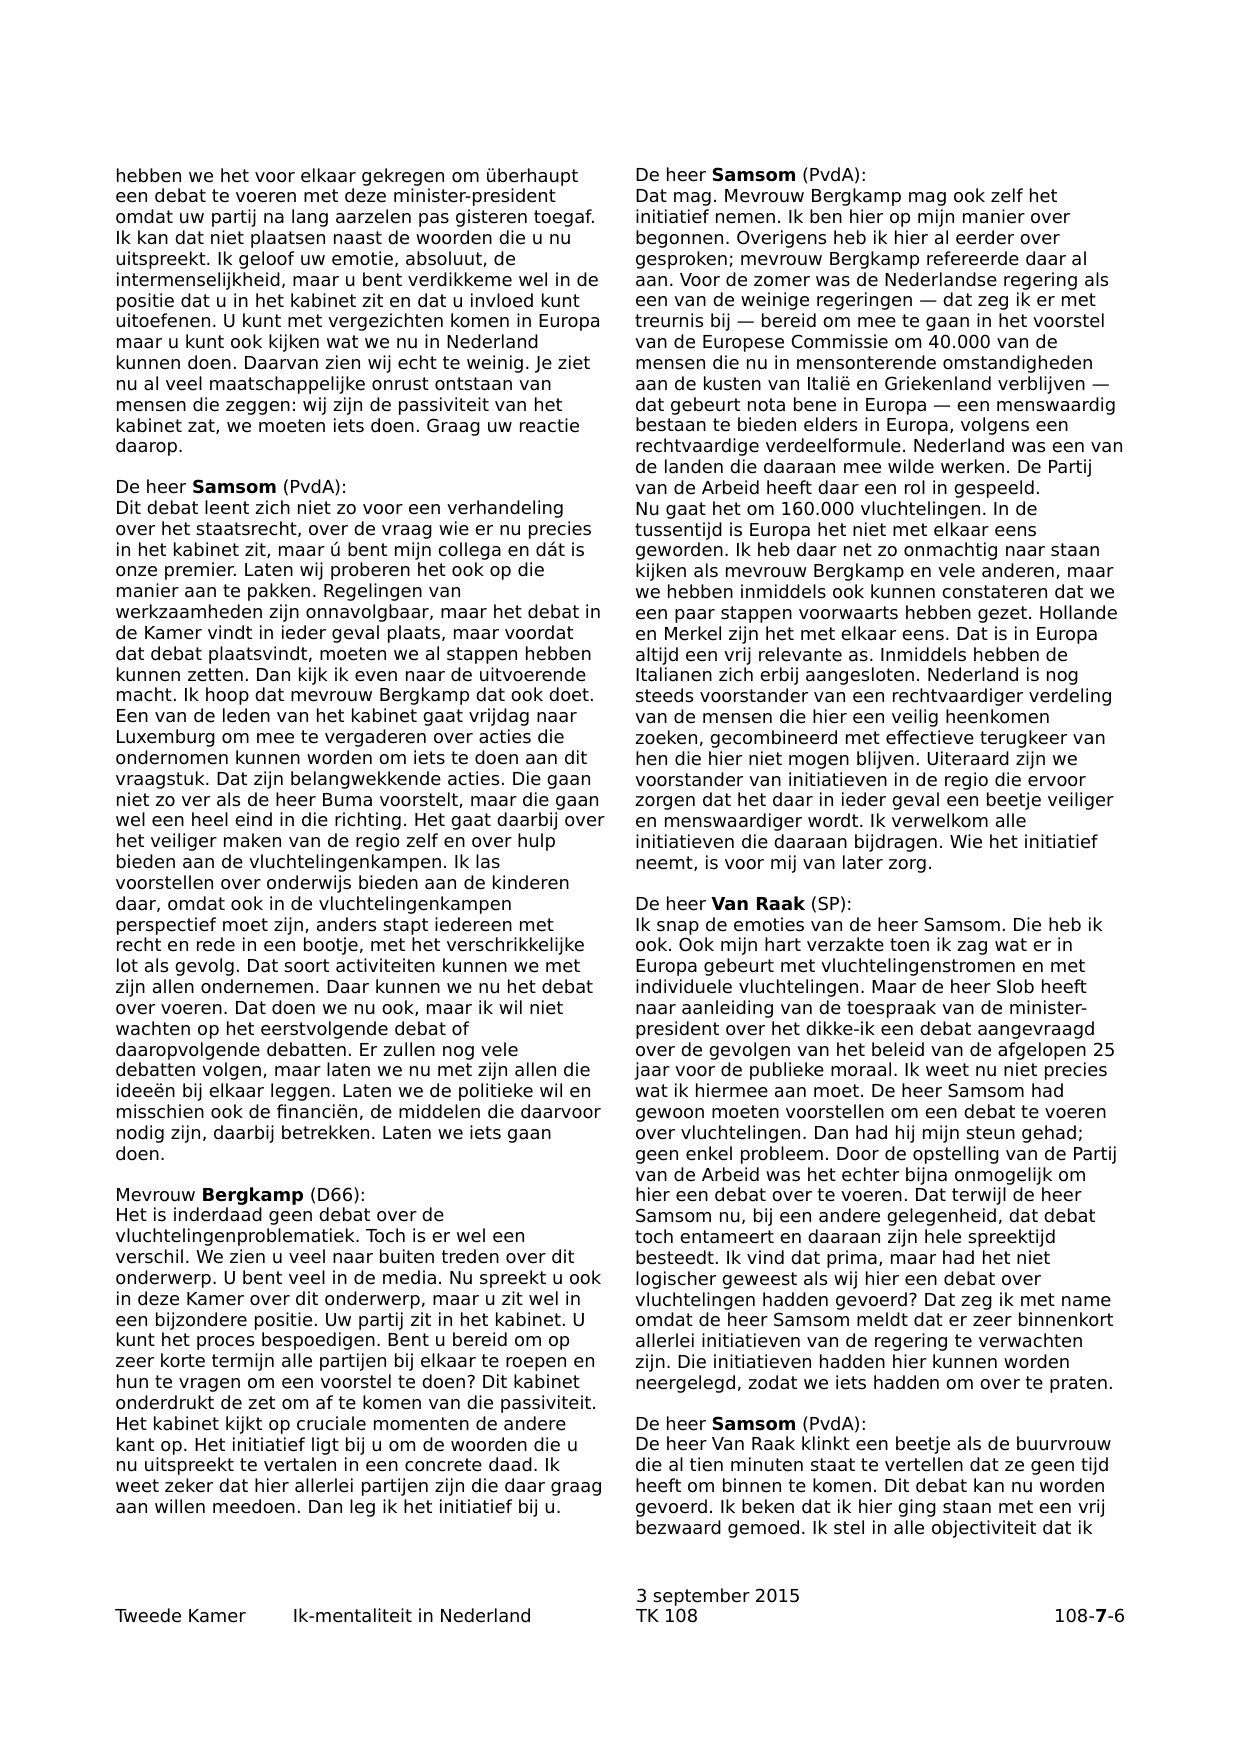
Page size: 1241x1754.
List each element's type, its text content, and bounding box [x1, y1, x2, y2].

text De heer Samsom (PvdA): [635, 1413, 1125, 1434]
text De heer Van Raak klinkt een beetje als de buurvrouw die al tien minuten staat te vertellen dat ze geen tijd heeft om binnen te komen. Dit debat kan nu worden gevoerd. Ik beken dat ik hier ging staan met een vrij bezwaard gemoed. Ik stel in alle objectiviteit dat ik [635, 1434, 1125, 1538]
text Dit debat leent zich niet zo voor een verhandeling over het staatsrecht, over de vraag wie er nu precies in het kabinet zit, maar ú bent mijn collega en dát is onze premier. Laten wij proberen het ook op die manier aan te pakken. Regelingen van werkzaamheden zijn onnavolgbaar, maar het debat in de Kamer vindt in ieder geval plaats, maar voordat dat debat plaatsvindt, moeten we al stappen hebben kunnen zetten. Dan kijk ik even naar de uitvoerende macht. Ik hoop dat mevrouw Bergkamp dat ook doet. Een van de leden van het kabinet gaat vrijdag naar Luxemburg om mee te vergaderen over acties die ondernomen kunnen worden om iets te doen aan dit vraagstuk. Dat zijn belangwekkende acties. Die gaan niet zo ver als de heer Buma voorstelt, maar die gaan wel een heel eind in die richting. Het gaat daarbij over het veiliger maken van de regio zelf en over hulp bieden aan de vluchtelingenkampen. Ik las voorstellen over onderwijs bieden aan de kinderen daar, omdat ook in de vluchtelingenkampen perspectief moet zijn, anders stapt iedereen met recht en rede in een bootje, met het verschrikkelijke lot als gevolg. Dat soort activiteiten kunnen we met zijn allen ondernemen. Daar kunnen we nu het debat over voeren. Dat doen we nu ook, maar ik wil niet wachten op het eerstvolgende debat of daaropvolgende debatten. Er zullen nog vele debatten volgen, maar laten we nu met zijn allen die ideeën bij elkaar leggen. Laten we de politieke wil en misschien ook de financiën, de middelen die daarvoor nodig zijn, daarbij betrekken. Laten we iets gaan doen. [115, 498, 605, 1164]
text Het is inderdaad geen debat over de vluchtelingenproblematiek. Toch is er wel een verschil. We zien u veel naar buiten treden over dit onderwerp. U bent veel in de media. Nu spreekt u ook in deze Kamer over dit onderwerp, maar u zit wel in een bijzondere positie. Uw partij zit in het kabinet. U kunt het proces bespoedigen. Bent u bereid om op zeer korte termijn alle partijen bij elkaar te roepen en hun te vragen om een voorstel te doen? Dit kabinet onderdrukt de zet om af te komen van die passiviteit. Het kabinet kijkt op cruciale momenten de andere kant op. Het initiatief ligt bij u om de woorden die u nu uitspreekt te vertalen in een concrete daad. Ik weet zeker dat hier allerlei partijen zijn die daar graag aan willen meedoen. Dan leg ik het initiatief bij u. [115, 1205, 605, 1518]
text De heer Samsom (PvdA): [115, 477, 605, 498]
text hebben we het voor elkaar gekregen om überhaupt een debat te voeren met deze minister-president omdat uw partij na lang aarzelen pas gisteren toegaf. Ik kan dat niet plaatsen naast de woorden die u nu uitspreekt. Ik geloof uw emotie, absoluut, de intermenselijkheid, maar u bent verdikkeme wel in de positie dat u in het kabinet zit en dat u invloed kunt uitoefenen. U kunt met vergezichten komen in Europa maar u kunt ook kijken wat we nu in Nederland kunnen doen. Daarvan zien wij echt te weinig. Je ziet nu al veel maatschappelijke onrust ontstaan van mensen die zeggen: wij zijn de passiviteit van het kabinet zat, we moeten iets doen. Graag uw reactie daarop. [115, 165, 605, 457]
text Ik snap de emoties van de heer Samsom. Die heb ik ook. Ook mijn hart verzakte toen ik zag wat er in Europa gebeurt met vluchtelingenstromen en met individuele vluchtelingen. Maar de heer Slob heeft naar aanleiding van de toespraak van de minister-president over het dikke-ik een debat aangevraagd over de gevolgen van het beleid van de afgelopen 25 jaar voor de publieke moraal. Ik weet nu niet precies wat ik hiermee aan moet. De heer Samsom had gewoon moeten voorstellen om een debat te voeren over vluchtelingen. Dan had hij mijn steun gehad; geen enkel probleem. Door de opstelling van de Partij van de Arbeid was het echter bijna onmogelijk om hier een debat over te voeren. Dat terwijl de heer Samsom nu, bij een andere gelegenheid, dat debat toch entameert en daaraan zijn hele spreektijd besteedt. Ik vind dat prima, maar had het niet logischer geweest als wij hier een debat over vluchtelingen hadden gevoerd? Dat zeg ik met name omdat de heer Samsom meldt dat er zeer binnenkort allerlei initiatieven van de regering te verwachten zijn. Die initiatieven hadden hier kunnen worden neergelegd, zodat we iets hadden om over te praten. [635, 914, 1125, 1393]
text Nu gaat het om 160.000 vluchtelingen. In de tussentijd is Europa het niet met elkaar eens geworden. Ik heb daar net zo onmachtig naar staan kijken als mevrouw Bergkamp en vele anderen, maar we hebben inmiddels ook kunnen constateren dat we een paar stappen voorwaarts hebben gezet. Hollande en Merkel zijn het met elkaar eens. Dat is in Europa altijd een vrij relevante as. Inmiddels hebben de Italianen zich erbij aangesloten. Nederland is nog steeds voorstander van een rechtvaardiger verdeling van de mensen die hier een veilig heenkomen zoeken, gecombineerd met effectieve terugkeer van hen die hier niet mogen blijven. Uiteraard zijn we voorstander van initiatieven in de regio die ervoor zorgen dat het daar in ieder geval een beetje veiliger en menswaardiger wordt. Ik verwelkom alle initiatieven die daaraan bijdragen. Wie het initiatief neemt, is voor mij van later zorg. [635, 498, 1125, 873]
text De heer Van Raak (SP): [635, 893, 1125, 914]
text Dat mag. Mevrouw Bergkamp mag ook zelf het initiatief nemen. Ik ben hier op mijn manier over begonnen. Overigens heb ik hier al eerder over gesproken; mevrouw Bergkamp refereerde daar al aan. Voor de zomer was de Nederlandse regering als een van de weinige regeringen — dat zeg ik er met treurnis bij — bereid om mee te gaan in het voorstel van de Europese Commissie om 40.000 van de mensen die nu in mensonterende omstandigheden aan de kusten van Italië en Griekenland verblijven — dat gebeurt nota bene in Europa — een menswaardig bestaan te bieden elders in Europa, volgens een rechtvaardige verdeelformule. Nederland was een van de landen die daaraan mee wilde werken. De Partij van de Arbeid heeft daar een rol in gespeeld. [635, 186, 1125, 498]
text De heer Samsom (PvdA): [635, 165, 1125, 186]
text Mevrouw Bergkamp (D66): [115, 1184, 605, 1205]
